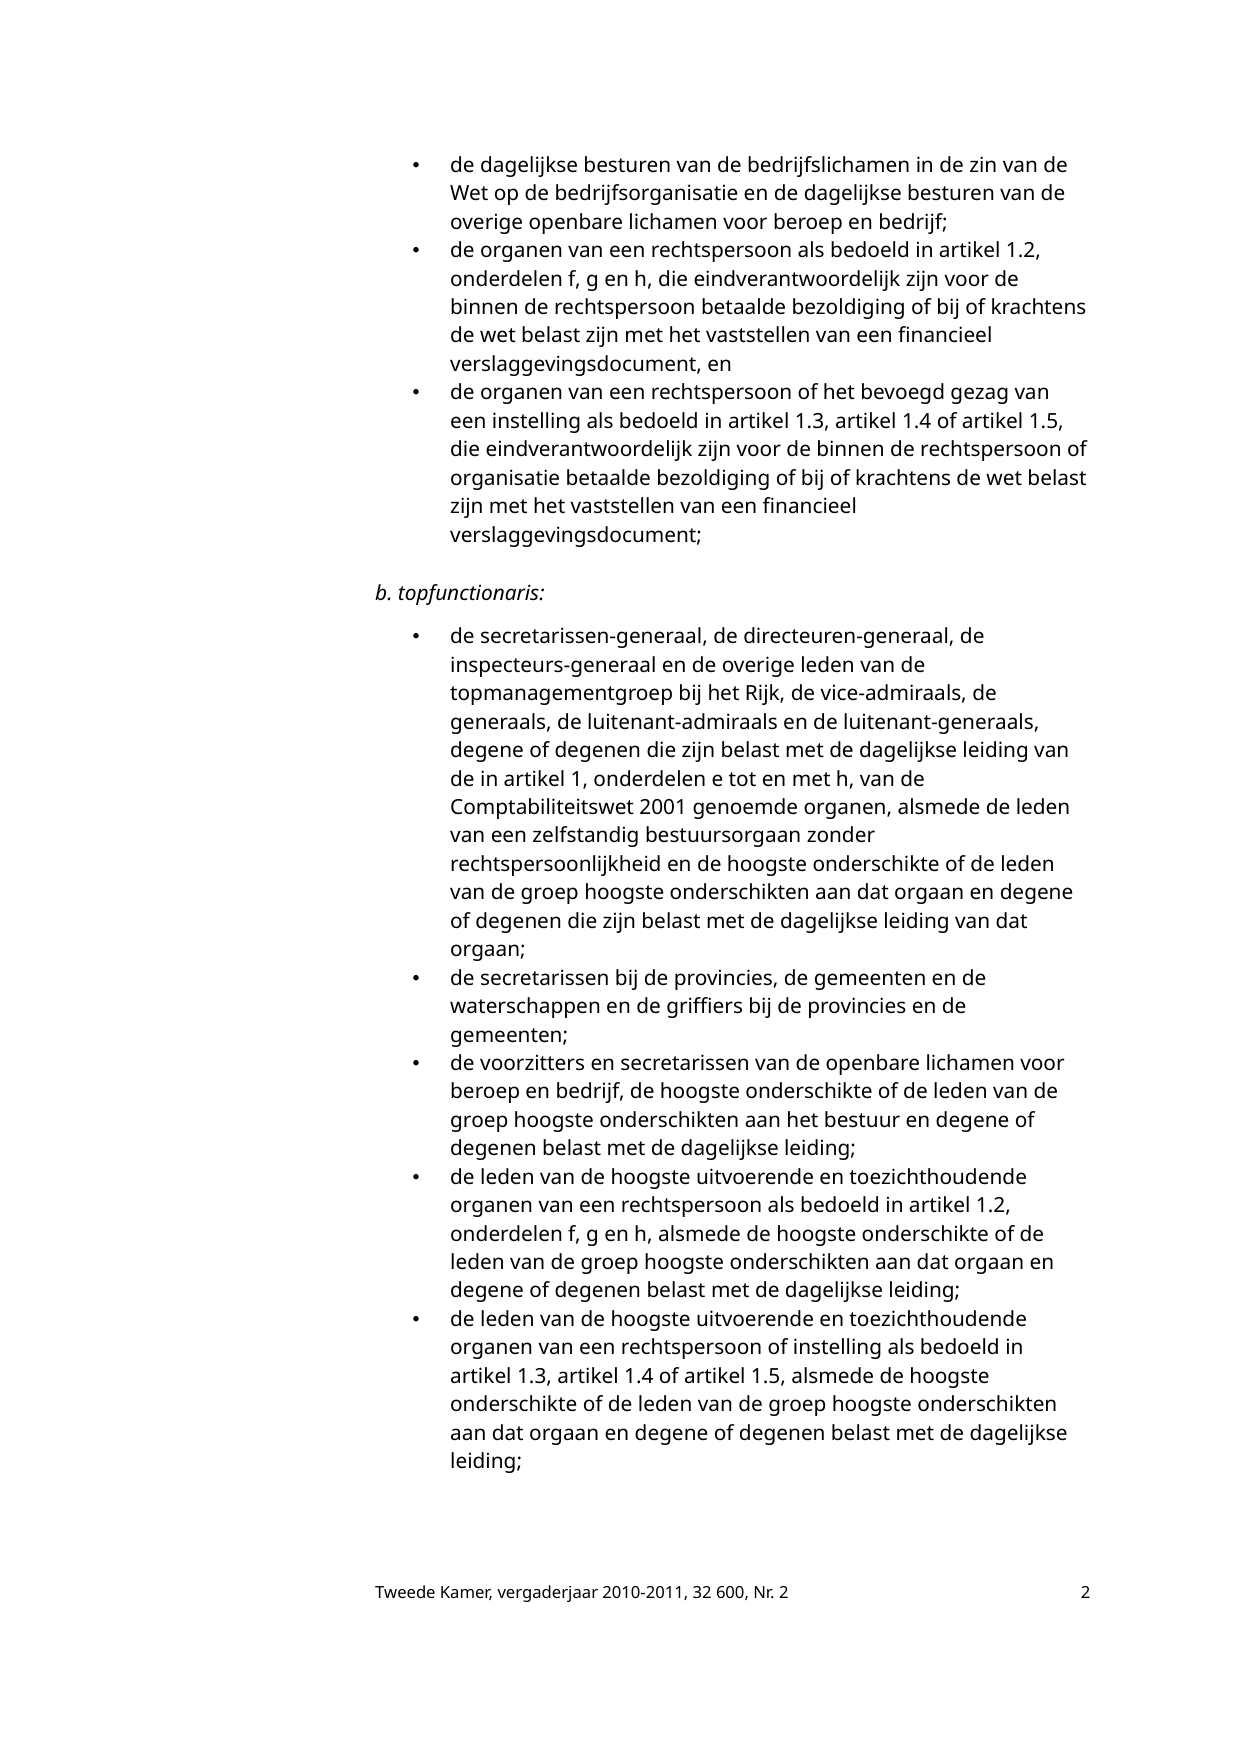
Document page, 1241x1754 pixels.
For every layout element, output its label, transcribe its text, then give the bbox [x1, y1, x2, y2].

list de leden van de hoogste uitvoerende en toezichthoudende organen van een rechtspersoon als bedoeld in artikel 1.2, onderdelen f, g en h, alsmede de hoogste onderschikte of de leden van de groep hoogste onderschikten aan dat orgaan en degene of degenen belast met de dagelijkse leiding; [412, 1162, 1090, 1304]
list de leden van de hoogste uitvoerende en toezichthoudende organen van een rechtspersoon of instelling als bedoeld in artikel 1.3, artikel 1.4 of artikel 1.5, alsmede de hoogste onderschikte of de leden van de groep hoogste onderschikten aan dat orgaan en degene of degenen belast met de dagelijkse leiding; [412, 1304, 1090, 1475]
list de organen van een rechtspersoon als bedoeld in artikel 1.2, onderdelen f, g en h, die eindverantwoordelijk zijn voor de binnen de rechtspersoon betaalde bezoldiging of bij of krachtens de wet belast zijn met het vaststellen van een financieel verslaggevingsdocument, en [412, 235, 1090, 377]
list de organen van een rechtspersoon of het bevoegd gezag van een instelling als bedoeld in artikel 1.3, artikel 1.4 of artikel 1.5, die eindverantwoordelijk zijn voor de binnen de rechtspersoon of organisatie betaalde bezoldiging of bij of krachtens de wet belast zijn met het vaststellen van een financieel verslaggevingsdocument; [412, 377, 1090, 548]
list de voorzitters en secretarissen van de openbare lichamen voor beroep en bedrijf, de hoogste onderschikte of de leden van de groep hoogste onderschikten aan het bestuur en degene of degenen belast met de dagelijkse leiding; [412, 1048, 1090, 1162]
list de secretarissen-generaal, de directeuren-generaal, de inspecteurs-generaal en de overige leden van de topmanagementgroep bij het Rijk, de vice-admiraals, de generaals, de luitenant-admiraals en de luitenant-generaals, degene of degenen die zijn belast met de dagelijkse leiding van de in artikel 1, onderdelen e tot en met h, van de Comptabiliteitswet 2001 genoemde organen, alsmede de leden van een zelfstandig bestuursorgaan zonder rechtspersoonlijkheid en de hoogste onderschikte of de leden van de groep hoogste onderschikten aan dat orgaan en degene of degenen die zijn belast met de dagelijkse leiding van dat orgaan; [412, 622, 1090, 963]
list de dagelijkse besturen van de bedrijfslichamen in de zin van de Wet op de bedrijfsorganisatie en de dagelijkse besturen van de overige openbare lichamen voor beroep en bedrijf; [412, 150, 1090, 235]
list de secretarissen bij de provincies, de gemeenten en de waterschappen en de griffiers bij de provincies en de gemeenten; [412, 963, 1090, 1048]
text b. topfunctionaris: [375, 578, 1090, 607]
